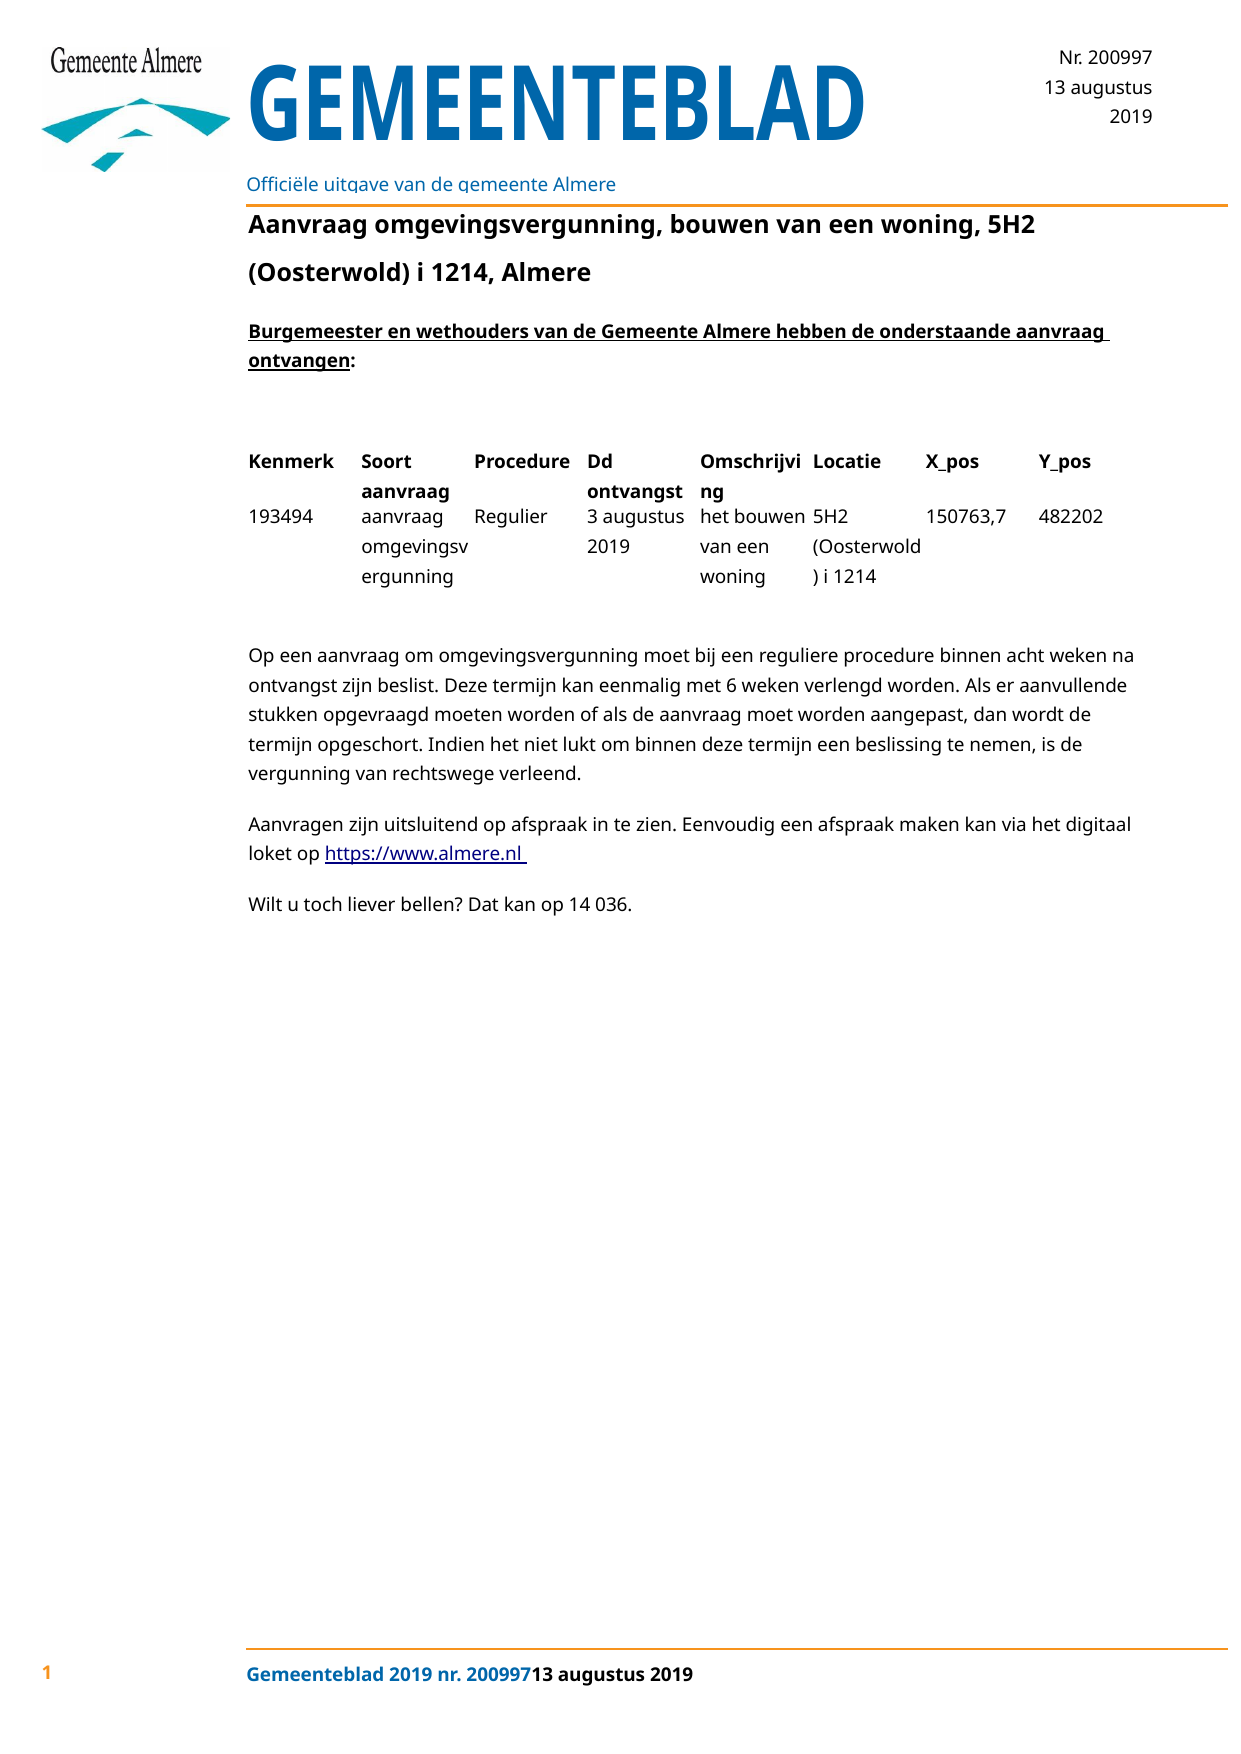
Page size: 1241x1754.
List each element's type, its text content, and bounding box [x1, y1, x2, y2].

table_cell 482202 [1039, 504, 1152, 589]
table_cell Regulier [474, 504, 587, 589]
picture [41, 47, 231, 172]
table_header Dd ontvangst [587, 449, 700, 504]
table_cell 3 augustus 2019 [587, 504, 700, 589]
table_header Y_pos [1039, 449, 1152, 504]
table_cell het bouwen van een woning [700, 504, 813, 589]
table_cell 5H2 (Oosterwold) i 1214 [813, 504, 926, 589]
text Aanvragen zijn uitsluitend op afspraak in te zien. Eenvoudig een afspraak maken kan via het digitaal loket op https://www.almere.nl [248, 811, 1152, 866]
table_header Procedure [474, 449, 587, 504]
text Op een aanvraag om omgevingsvergunning moet bij een reguliere procedure binnen acht weken na ontvangst zijn beslist. Deze termijn kan eenmalig met 6 weken verlengd worden. Als er aanvullende stukken opgevraagd moeten worden of als de aanvraag moet worden aangepast, dan wordt de termijn opgeschort. Indien het niet lukt om binnen deze termijn een beslissing te nemen, is de vergunning van rechtswege verleend. [248, 642, 1152, 786]
table_cell 150763,7 [926, 504, 1038, 589]
text Burgemeester en wethouders van de Gemeente Almere hebben de onderstaande aanvraag ontvangen: [248, 318, 1152, 373]
table_cell aanvraag omgevingsvergunning [361, 504, 474, 589]
table_header Omschrijving [700, 449, 813, 504]
text Aanvraag omgevingsvergunning, bouwen van een woning, 5H2 (Oosterwold) i 1214, Almere [248, 207, 1152, 288]
table_header X_pos [926, 449, 1038, 504]
table_header Kenmerk [248, 449, 361, 504]
table_header Locatie [813, 449, 926, 504]
table_cell 193494 [248, 504, 361, 589]
table_header Soort aanvraag [361, 449, 474, 504]
text Wilt u toch liever bellen? Dat kan op 14 036. [248, 891, 1152, 917]
